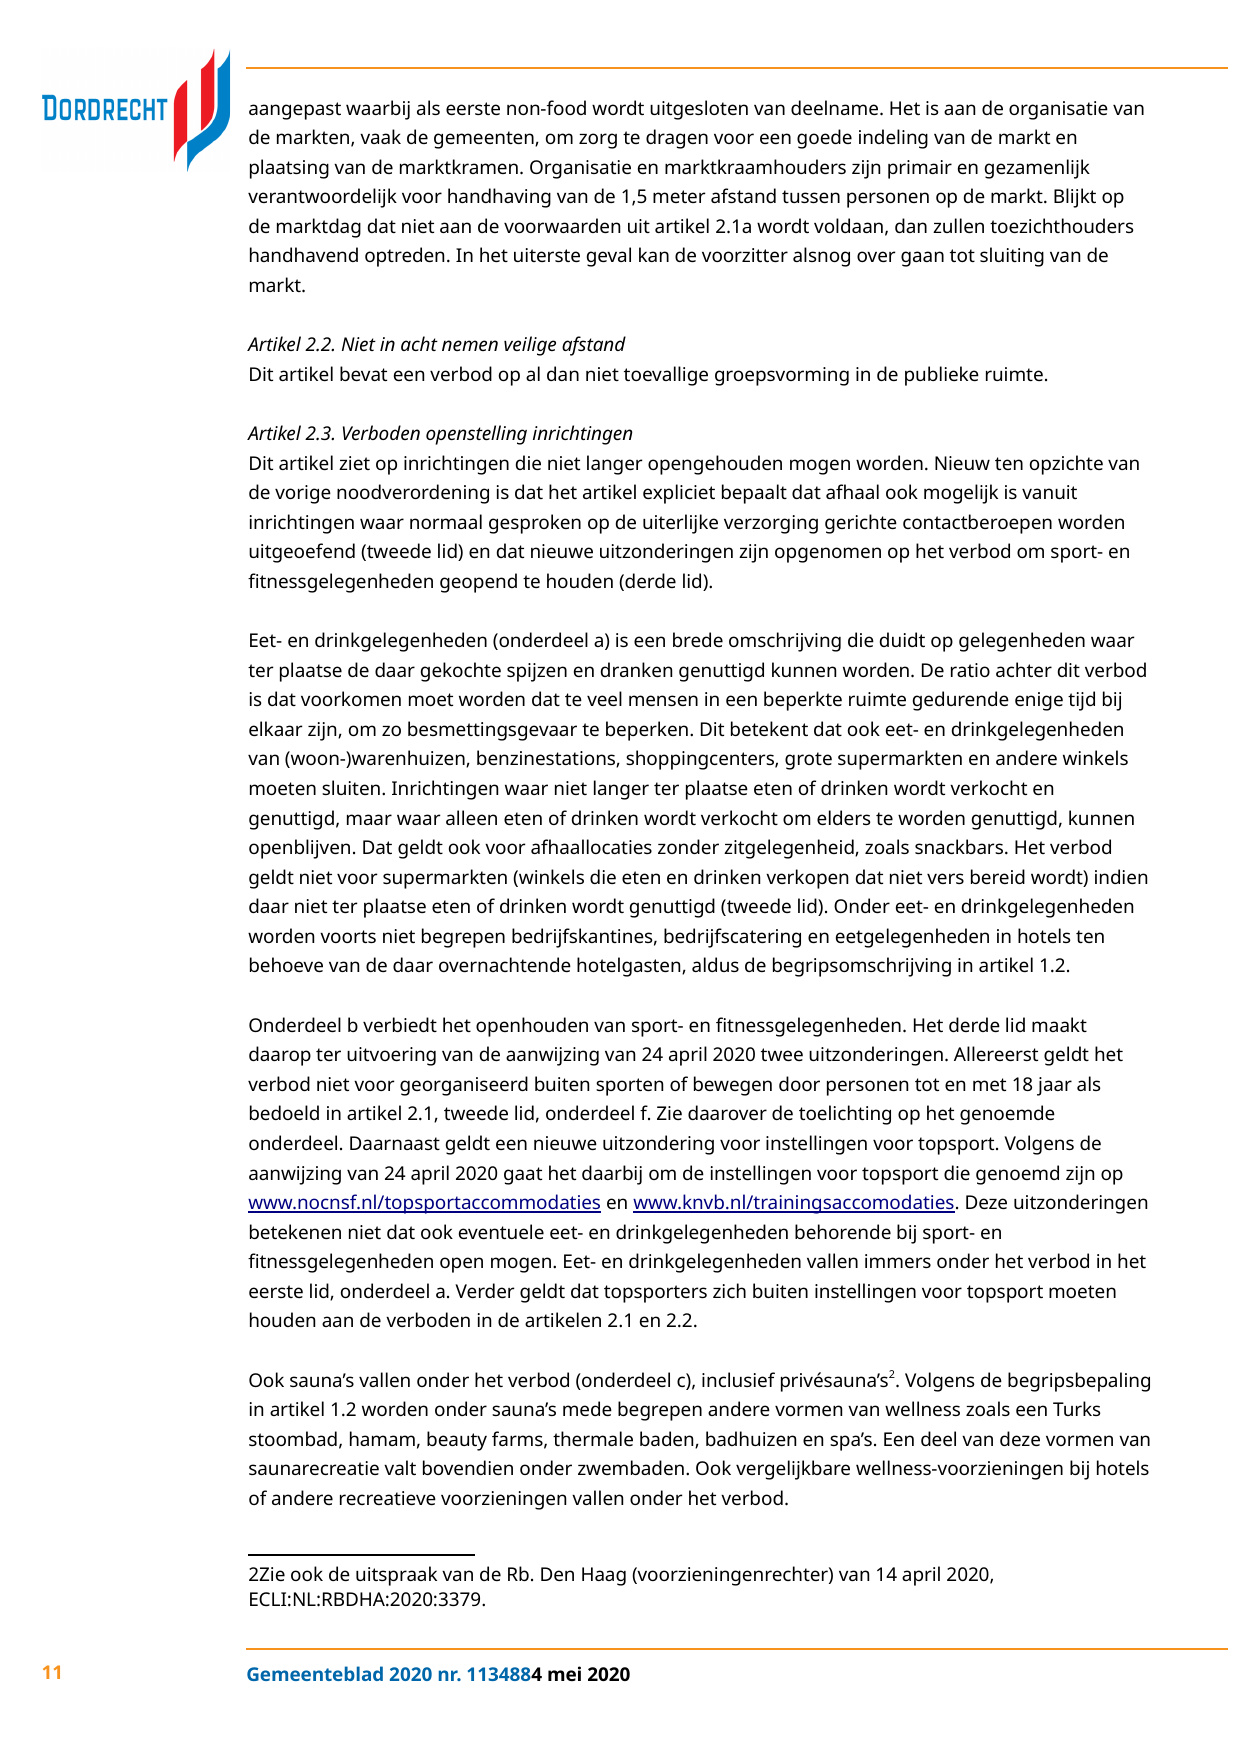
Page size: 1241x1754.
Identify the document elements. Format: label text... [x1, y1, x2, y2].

text Dit artikel bevat een verbod op al dan niet toevallige groepsvorming in de publieke ruimte. [248, 361, 1152, 387]
text aangepast waarbij als eerste non-food wordt uitgesloten van deelname. Het is aan de organisatie van de markten, vaak de gemeenten, om zorg te dragen voor een goede indeling van de markt en plaatsing van de marktkramen. Organisatie en marktkraamhouders zijn primair en gezamenlijk verantwoordelijk voor handhaving van de 1,5 meter afstand tussen personen op de markt. Blijkt op de marktdag dat niet aan de voorwaarden uit artikel 2.1a wordt voldaan, dan zullen toezichthouders handhavend optreden. In het uiterste geval kan de voorzitter alsnog over gaan tot sluiting van de markt. [248, 95, 1152, 298]
text Onderdeel b verbiedt het openhouden van sport- en fitnessgelegenheden. Het derde lid maakt daarop ter uitvoering van de aanwijzing van 24 april 2020 twee uitzonderingen. Allereerst geldt het verbod niet voor georganiseerd buiten sporten of bewegen door personen tot en met 18 jaar als bedoeld in artikel 2.1, tweede lid, onderdeel f. Zie daarover de toelichting op het genoemde onderdeel. Daarnaast geldt een nieuwe uitzondering voor instellingen voor topsport. Volgens de aanwijzing van 24 april 2020 gaat het daarbij om de instellingen voor topsport die genoemd zijn op www.nocnsf.nl/topsportaccommodaties en www.knvb.nl/trainingsaccomodaties. Deze uitzonderingen betekenen niet dat ook eventuele eet- en drinkgelegenheden behorende bij sport- en fitnessgelegenheden open mogen. Eet- en drinkgelegenheden vallen immers onder het verbod in het eerste lid, onderdeel a. Verder geldt dat topsporters zich buiten instellingen voor topsport moeten houden aan de verboden in de artikelen 2.1 en 2.2. [248, 1012, 1152, 1333]
text Artikel 2.3. Verboden openstelling inrichtingen [248, 420, 1152, 446]
text Ook sauna’s vallen onder het verbod (onderdeel c), inclusief privésauna’s. Volgens de begripsbepaling in artikel 1.2 worden onder sauna’s mede begrepen andere vormen van wellness zoals een Turks stoombad, hamam, beauty farms, thermale baden, badhuizen en spa’s. Een deel van deze vormen van saunarecreatie valt bovendien onder zwembaden. Ook vergelijkbare wellness-voorzieningen bij hotels of andere recreatieve voorzieningen vallen onder het verbod. [248, 1367, 1152, 1511]
picture [41, 47, 231, 172]
text Artikel 2.2. Niet in acht nemen veilige afstand [248, 331, 1152, 357]
text Dit artikel ziet op inrichtingen die niet langer opengehouden mogen worden. Nieuw ten opzichte van de vorige noodverordening is dat het artikel expliciet bepaalt dat afhaal ook mogelijk is vanuit inrichtingen waar normaal gesproken op de uiterlijke verzorging gerichte contactberoepen worden uitgeoefend (tweede lid) en dat nieuwe uitzonderingen zijn opgenomen op het verbod om sport- en fitnessgelegenheden geopend te houden (derde lid). [248, 450, 1152, 594]
text Eet- en drinkgelegenheden (onderdeel a) is een brede omschrijving die duidt op gelegenheden waar ter plaatse de daar gekochte spijzen en dranken genuttigd kunnen worden. De ratio achter dit verbod is dat voorkomen moet worden dat te veel mensen in een beperkte ruimte gedurende enige tijd bij elkaar zijn, om zo besmettingsgevaar te beperken. Dit betekent dat ook eet- en drinkgelegenheden van (woon-)warenhuizen, benzinestations, shoppingcenters, grote supermarkten en andere winkels moeten sluiten. Inrichtingen waar niet langer ter plaatse eten of drinken wordt verkocht en genuttigd, maar waar alleen eten of drinken wordt verkocht om elders te worden genuttigd, kunnen openblijven. Dat geldt ook voor afhaallocaties zonder zitgelegenheid, zoals snackbars. Het verbod geldt niet voor supermarkten (winkels die eten en drinken verkopen dat niet vers bereid wordt) indien daar niet ter plaatse eten of drinken wordt genuttigd (tweede lid). Onder eet- en drinkgelegenheden worden voorts niet begrepen bedrijfskantines, bedrijfscatering en eetgelegenheden in hotels ten behoeve van de daar overnachtende hotelgasten, aldus de begripsomschrijving in artikel 1.2. [248, 627, 1152, 978]
text Zie ook de uitspraak van de Rb. Den Haag (voorzieningenrechter) van 14 april 2020, ECLI:NL:RBDHA:2020:3379. [248, 1561, 1152, 1612]
